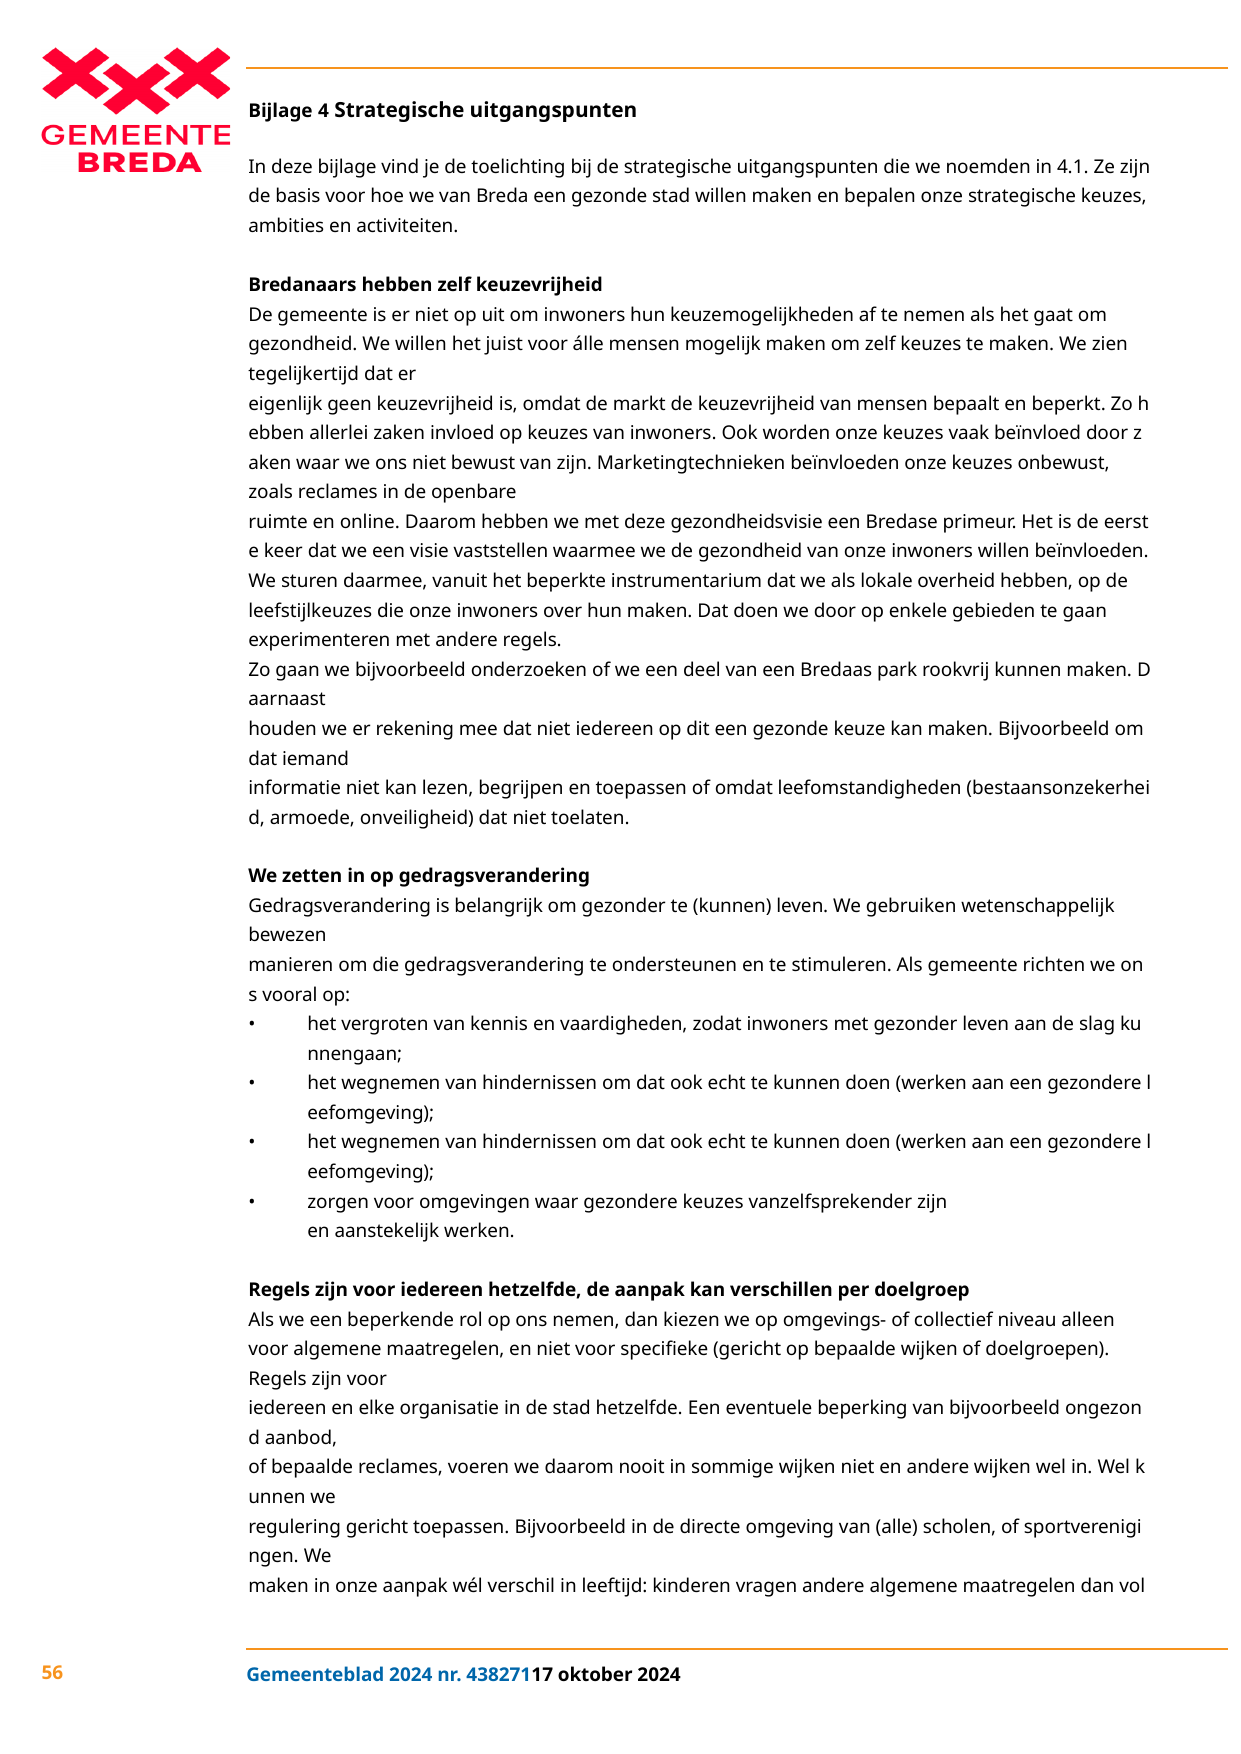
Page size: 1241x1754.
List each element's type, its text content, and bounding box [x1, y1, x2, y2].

table_header We zetten in op gedragsverandering Gedragsverandering is belangrijk om gezonder te (kunnen) leven. We gebruiken wetenschappelijk bewezen manieren om die gedragsverandering te ondersteunen en te stimuleren. Als gemeente richten we ons vooral op: het vergroten van kennis en vaardigheden, zodat inwoners met gezonder leven aan de slag kunnengaan; het wegnemen van hindernissen om dat ook echt te kunnen doen (werken aan een gezondere leefomgeving); het wegnemen van hindernissen om dat ook echt te kunnen doen (werken aan een gezondere leefomgeving); zorgen voor omgevingen waar gezondere keuzes vanzelfsprekender zijn en aanstekelijk werken. [248, 863, 1152, 1243]
text Bijlage 4 Strategische uitgangspunten [248, 95, 1152, 123]
picture [41, 47, 231, 172]
table_header Bredanaars hebben zelf keuzevrijheid De gemeente is er niet op uit om inwoners hun keuzemogelijkheden af te nemen als het gaat om gezondheid. We willen het juist voor álle mensen mogelijk maken om zelf keuzes te maken. We zien tegelijkertijd dat er eigenlijk geen keuzevrijheid is, omdat de markt de keuzevrijheid van mensen bepaalt en beperkt. Zo hebben allerlei zaken invloed op keuzes van inwoners. Ook worden onze keuzes vaak beïnvloed door zaken waar we ons niet bewust van zijn. Marketingtechnieken beïnvloeden onze keuzes onbewust, zoals reclames in de openbare ruimte en online. Daarom hebben we met deze gezondheidsvisie een Bredase primeur. Het is de eerste keer dat we een visie vaststellen waarmee we de gezondheid van onze inwoners willen beïnvloeden. We sturen daarmee, vanuit het beperkte instrumentarium dat we als lokale overheid hebben, op de leefstijlkeuzes die onze inwoners over hun maken. Dat doen we door op enkele gebieden te gaan experimenteren met andere regels. Zo gaan we bijvoorbeeld onderzoeken of we een deel van een Bredaas park rookvrij kunnen maken. Daarnaast houden we er rekening mee dat niet iedereen op dit een gezonde keuze kan maken. Bijvoorbeeld omdat iemand informatie niet kan lezen, begrijpen en toepassen of omdat leefomstandigheden (bestaansonzekerheid, armoede, onveiligheid) dat niet toelaten. [248, 271, 1152, 829]
text In deze bijlage vind je de toelichting bij de strategische uitgangspunten die we noemden in 4.1. Ze zijn de basis voor hoe we van Breda een gezonde stad willen maken en bepalen onze strategische keuzes, ambities en activiteiten. [248, 153, 1152, 238]
table_header Regels zijn voor iedereen hetzelfde, de aanpak kan verschillen per doelgroep Als we een beperkende rol op ons nemen, dan kiezen we op omgevings- of collectief niveau alleen voor algemene maatregelen, en niet voor specifieke (gericht op bepaalde wijken of doelgroepen). Regels zijn voor iedereen en elke organisatie in de stad hetzelfde. Een eventuele beperking van bijvoorbeeld ongezond aanbod, of bepaalde reclames, voeren we daarom nooit in sommige wijken niet en andere wijken wel in. Wel kunnen we regulering gericht toepassen. Bijvoorbeeld in de directe omgeving van (alle) scholen, of sportverenigingen. We maken in onze aanpak wél verschil in leeftijd: kinderen vragen andere algemene maatregelen dan vol [248, 1276, 1152, 1598]
